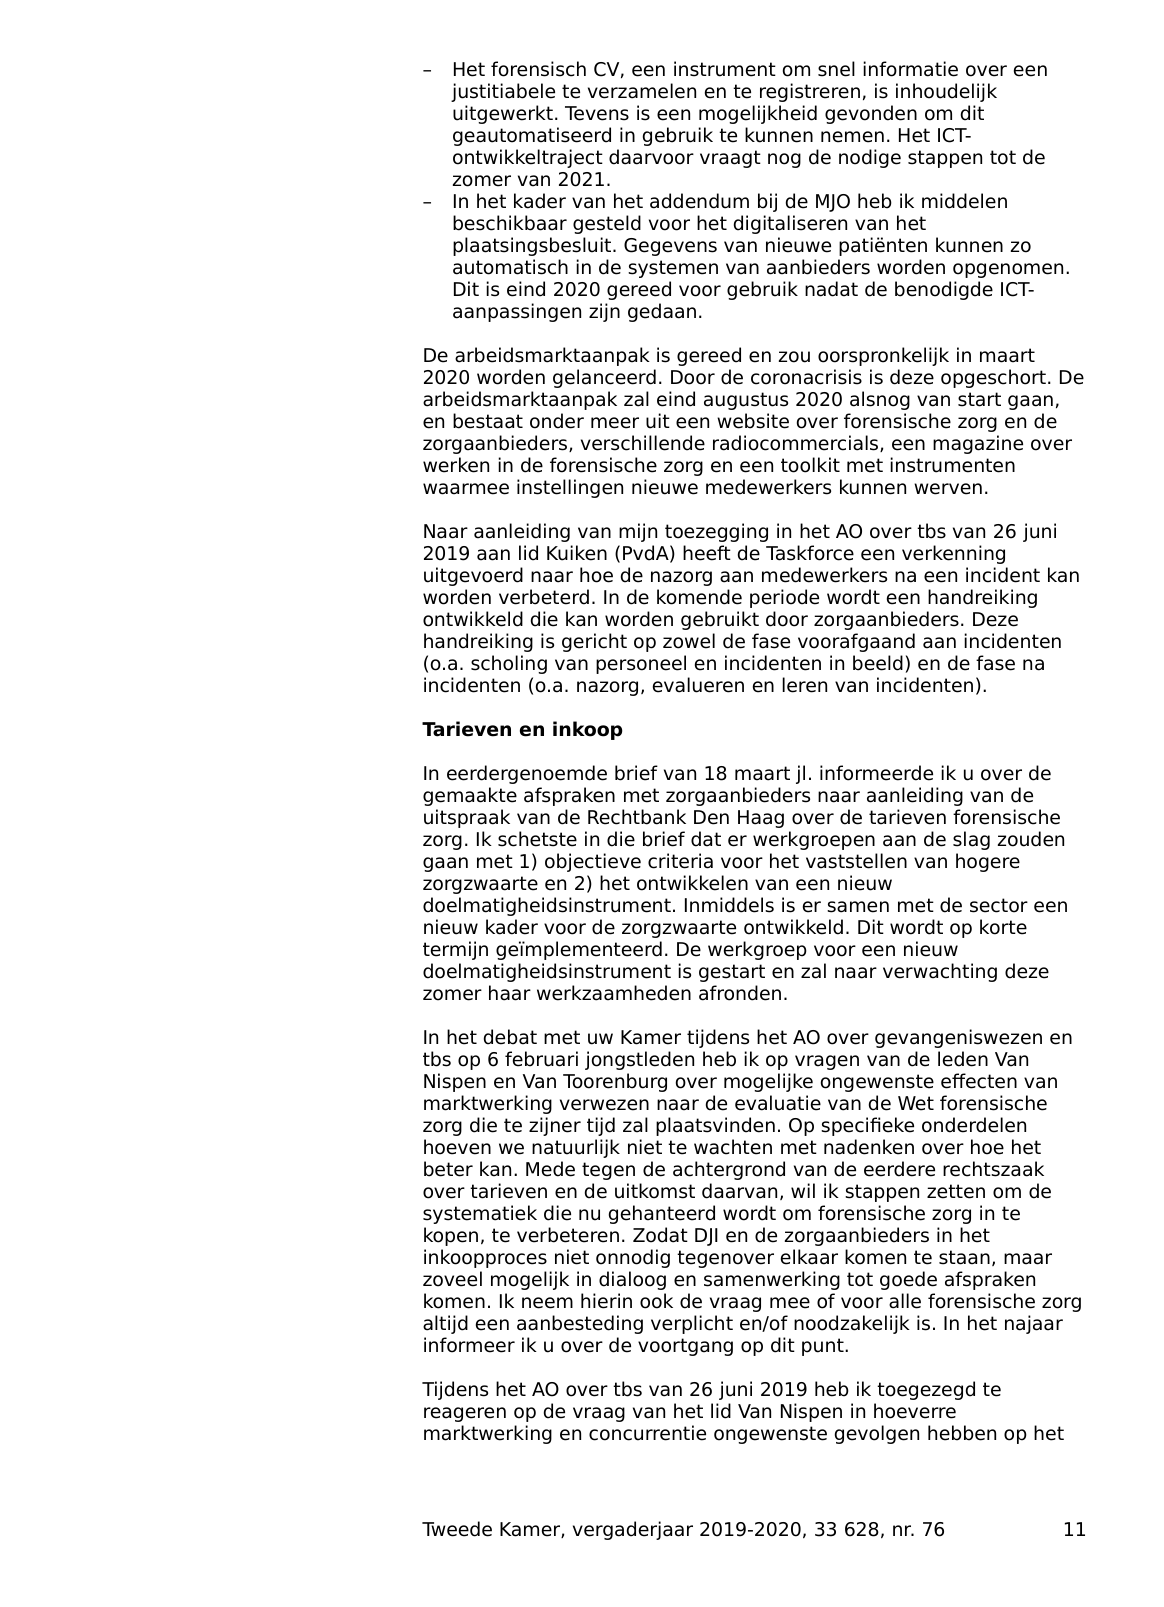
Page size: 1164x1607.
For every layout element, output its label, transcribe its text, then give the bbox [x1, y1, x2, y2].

subtitle Tarieven en inkoop [422, 719, 1087, 741]
text In het debat met uw Kamer tijdens het AO over gevangeniswezen en tbs op 6 februari jongstleden heb ik op vragen van de leden Van Nispen en Van Toorenburg over mogelijke ongewenste effecten van marktwerking verwezen naar de evaluatie van de Wet forensische zorg die te zijner tijd zal plaatsvinden. Op specifieke onderdelen hoeven we natuurlijk niet te wachten met nadenken over hoe het beter kan. Mede tegen de achtergrond van de eerdere rechtszaak over tarieven en de uitkomst daarvan, wil ik stappen zetten om de systematiek die nu gehanteerd wordt om forensische zorg in te kopen, te verbeteren. Zodat DJI en de zorgaanbieders in het inkoopproces niet onnodig tegenover elkaar komen te staan, maar zoveel mogelijk in dialoog en samenwerking tot goede afspraken komen. Ik neem hierin ook de vraag mee of voor alle forensische zorg altijd een aanbesteding verplicht en/of noodzakelijk is. In het najaar informeer ik u over de voortgang op dit punt. [422, 1027, 1087, 1357]
text Naar aanleiding van mijn toezegging in het AO over tbs van 26 juni 2019 aan lid Kuiken (PvdA) heeft de Taskforce een verkenning uitgevoerd naar hoe de nazorg aan medewerkers na een incident kan worden verbeterd. In de komende periode wordt een handreiking ontwikkeld die kan worden gebruikt door zorgaanbieders. Deze handreiking is gericht op zowel de fase voorafgaand aan incidenten (o.a. scholing van personeel en incidenten in beeld) en de fase na incidenten (o.a. nazorg, evalueren en leren van incidenten). [422, 521, 1087, 697]
text Tijdens het AO over tbs van 26 juni 2019 heb ik toegezegd te reageren op de vraag van het lid Van Nispen in hoeverre marktwerking en concurrentie ongewenste gevolgen hebben op het [422, 1379, 1087, 1445]
text – Het forensisch CV, een instrument om snel informatie over een justitiabele te verzamelen en te registreren, is inhoudelijk uitgewerkt. Tevens is een mogelijkheid gevonden om dit geautomatiseerd in gebruik te kunnen nemen. Het ICT-ontwikkeltraject daarvoor vraagt nog de nodige stappen tot de zomer van 2021. [422, 59, 1087, 191]
text De arbeidsmarktaanpak is gereed en zou oorspronkelijk in maart 2020 worden gelanceerd. Door de coronacrisis is deze opgeschort. De arbeidsmarktaanpak zal eind augustus 2020 alsnog van start gaan, en bestaat onder meer uit een website over forensische zorg en de zorgaanbieders, verschillende radiocommercials, een magazine over werken in de forensische zorg en een toolkit met instrumenten waarmee instellingen nieuwe medewerkers kunnen werven. [422, 345, 1087, 499]
text – In het kader van het addendum bij de MJO heb ik middelen beschikbaar gesteld voor het digitaliseren van het plaatsingsbesluit. Gegevens van nieuwe patiënten kunnen zo automatisch in de systemen van aanbieders worden opgenomen. Dit is eind 2020 gereed voor gebruik nadat de benodigde ICT-aanpassingen zijn gedaan. [422, 191, 1087, 323]
text In eerdergenoemde brief van 18 maart jl. informeerde ik u over de gemaakte afspraken met zorgaanbieders naar aanleiding van de uitspraak van de Rechtbank Den Haag over de tarieven forensische zorg. Ik schetste in die brief dat er werkgroepen aan de slag zouden gaan met 1) objectieve criteria voor het vaststellen van hogere zorgzwaarte en 2) het ontwikkelen van een nieuw doelmatigheidsinstrument. Inmiddels is er samen met de sector een nieuw kader voor de zorgzwaarte ontwikkeld. Dit wordt op korte termijn geïmplementeerd. De werkgroep voor een nieuw doelmatigheidsinstrument is gestart en zal naar verwachting deze zomer haar werkzaamheden afronden. [422, 763, 1087, 1005]
